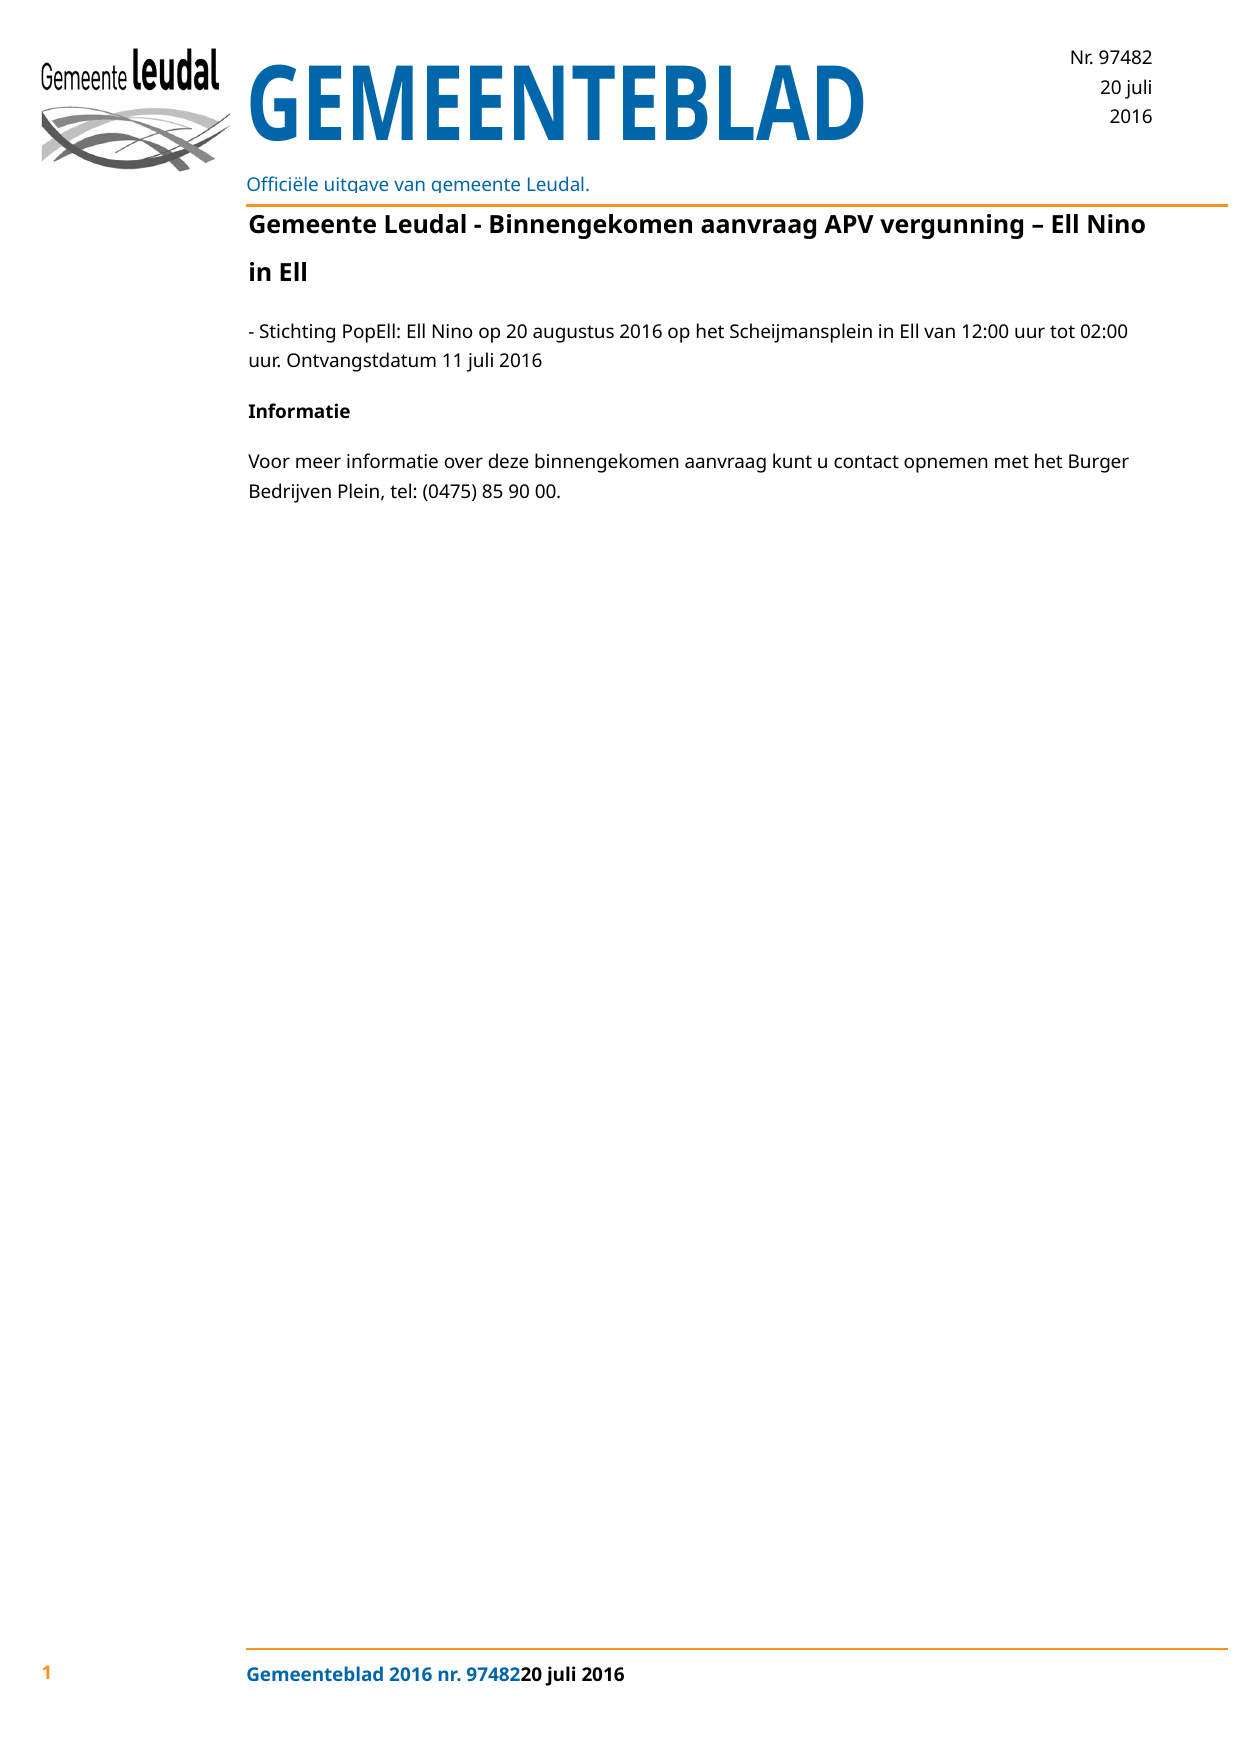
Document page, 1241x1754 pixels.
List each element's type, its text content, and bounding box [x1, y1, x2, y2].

text Gemeente Leudal - Binnengekomen aanvraag APV vergunning – Ell Nino in Ell [248, 207, 1152, 288]
text - Stichting PopEll: Ell Nino op 20 augustus 2016 op het Scheijmansplein in Ell van 12:00 uur tot 02:00 uur. Ontvangstdatum 11 juli 2016 [248, 318, 1152, 373]
text Informatie [248, 398, 1152, 424]
picture [41, 47, 231, 172]
text Voor meer informatie over deze binnengekomen aanvraag kunt u contact opnemen met het Burger Bedrijven Plein, tel: (0475) 85 90 00. [248, 448, 1152, 504]
